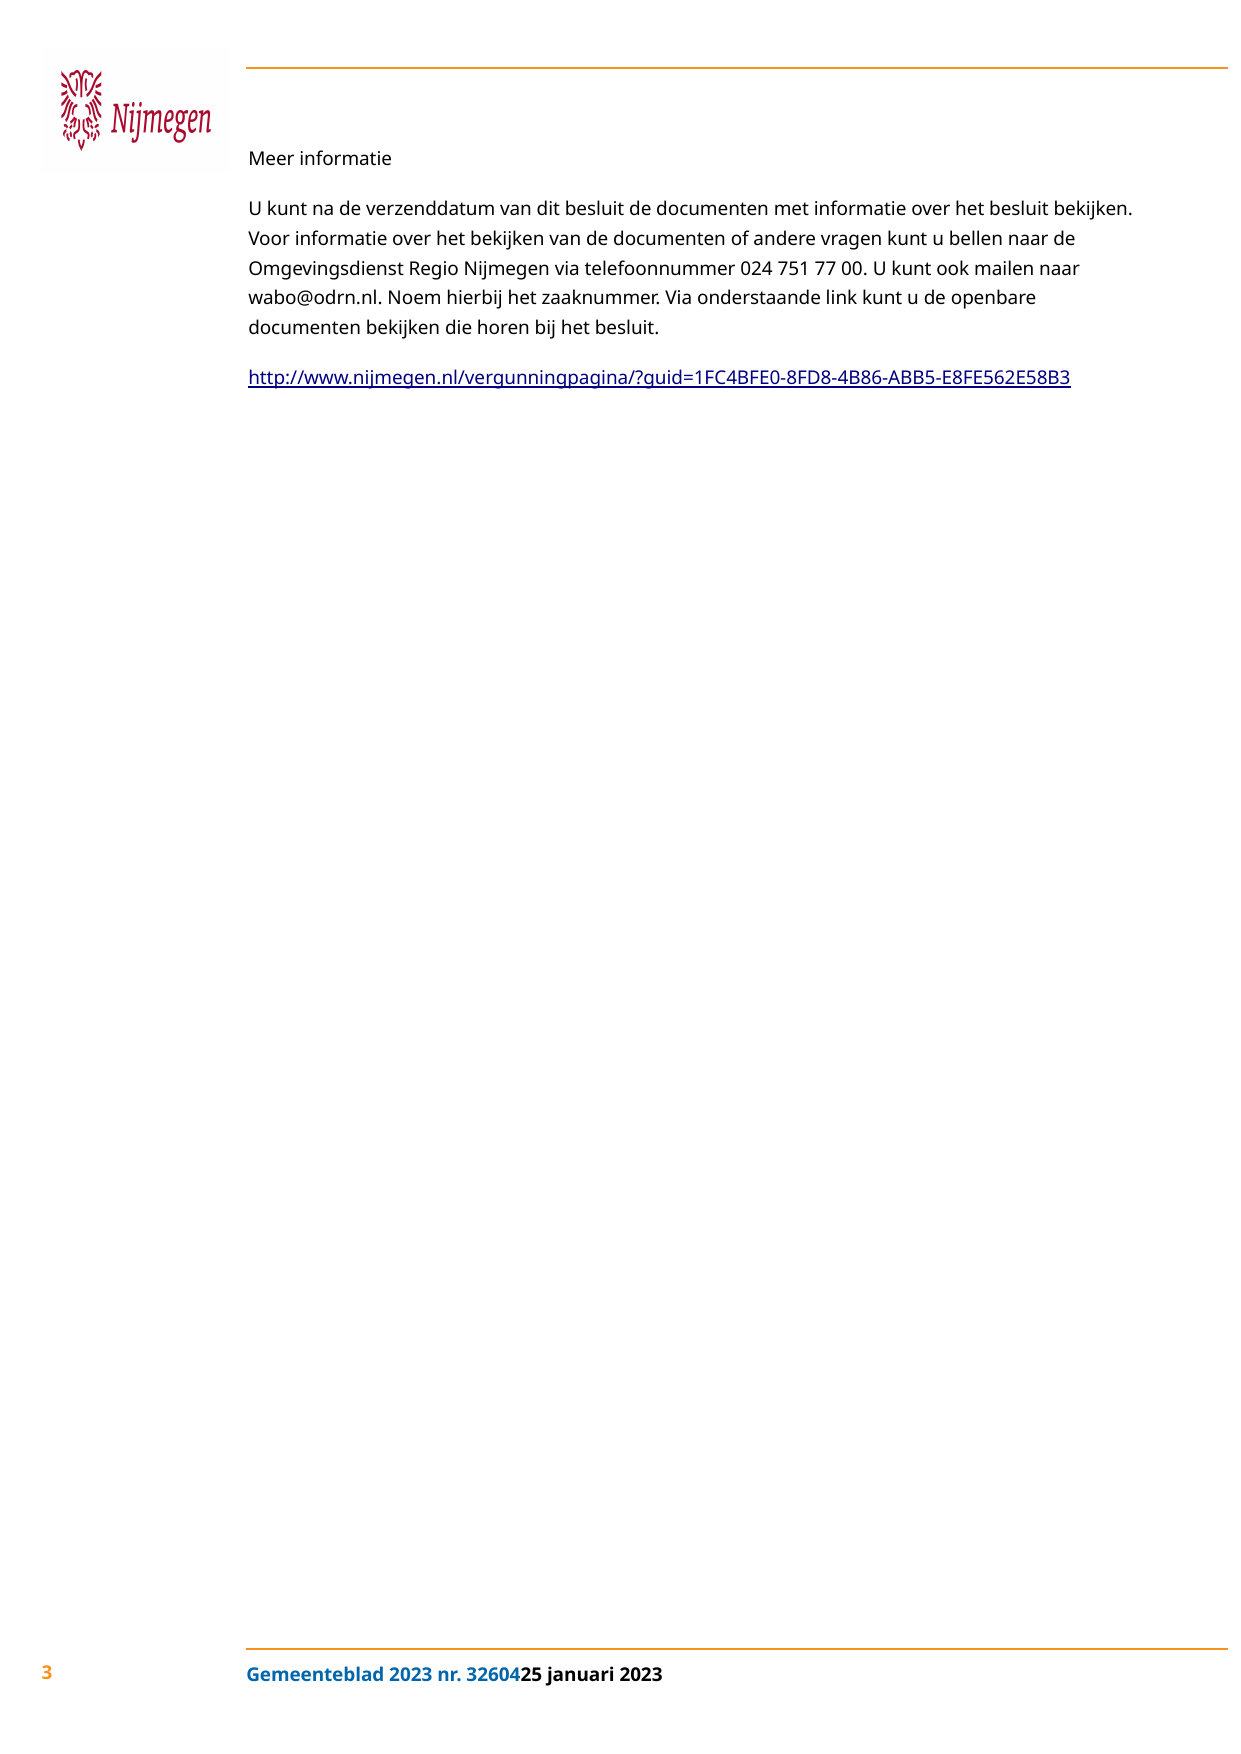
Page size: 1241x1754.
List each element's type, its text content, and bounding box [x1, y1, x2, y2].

text U kunt na de verzenddatum van dit besluit de documenten met informatie over het besluit bekijken. Voor informatie over het bekijken van de documenten of andere vragen kunt u bellen naar de Omgevingsdienst Regio Nijmegen via telefoonnummer 024 751 77 00. U kunt ook mailen naar wabo@odrn.nl. Noem hierbij het zaaknummer. Via onderstaande link kunt u de openbare documenten bekijken die horen bij het besluit. [248, 196, 1152, 340]
text http://www.nijmegen.nl/vergunningpagina/?guid=1FC4BFE0-8FD8-4B86-ABB5-E8FE562E58B3 [248, 364, 1152, 390]
picture [41, 47, 231, 172]
text Meer informatie [248, 145, 1152, 171]
